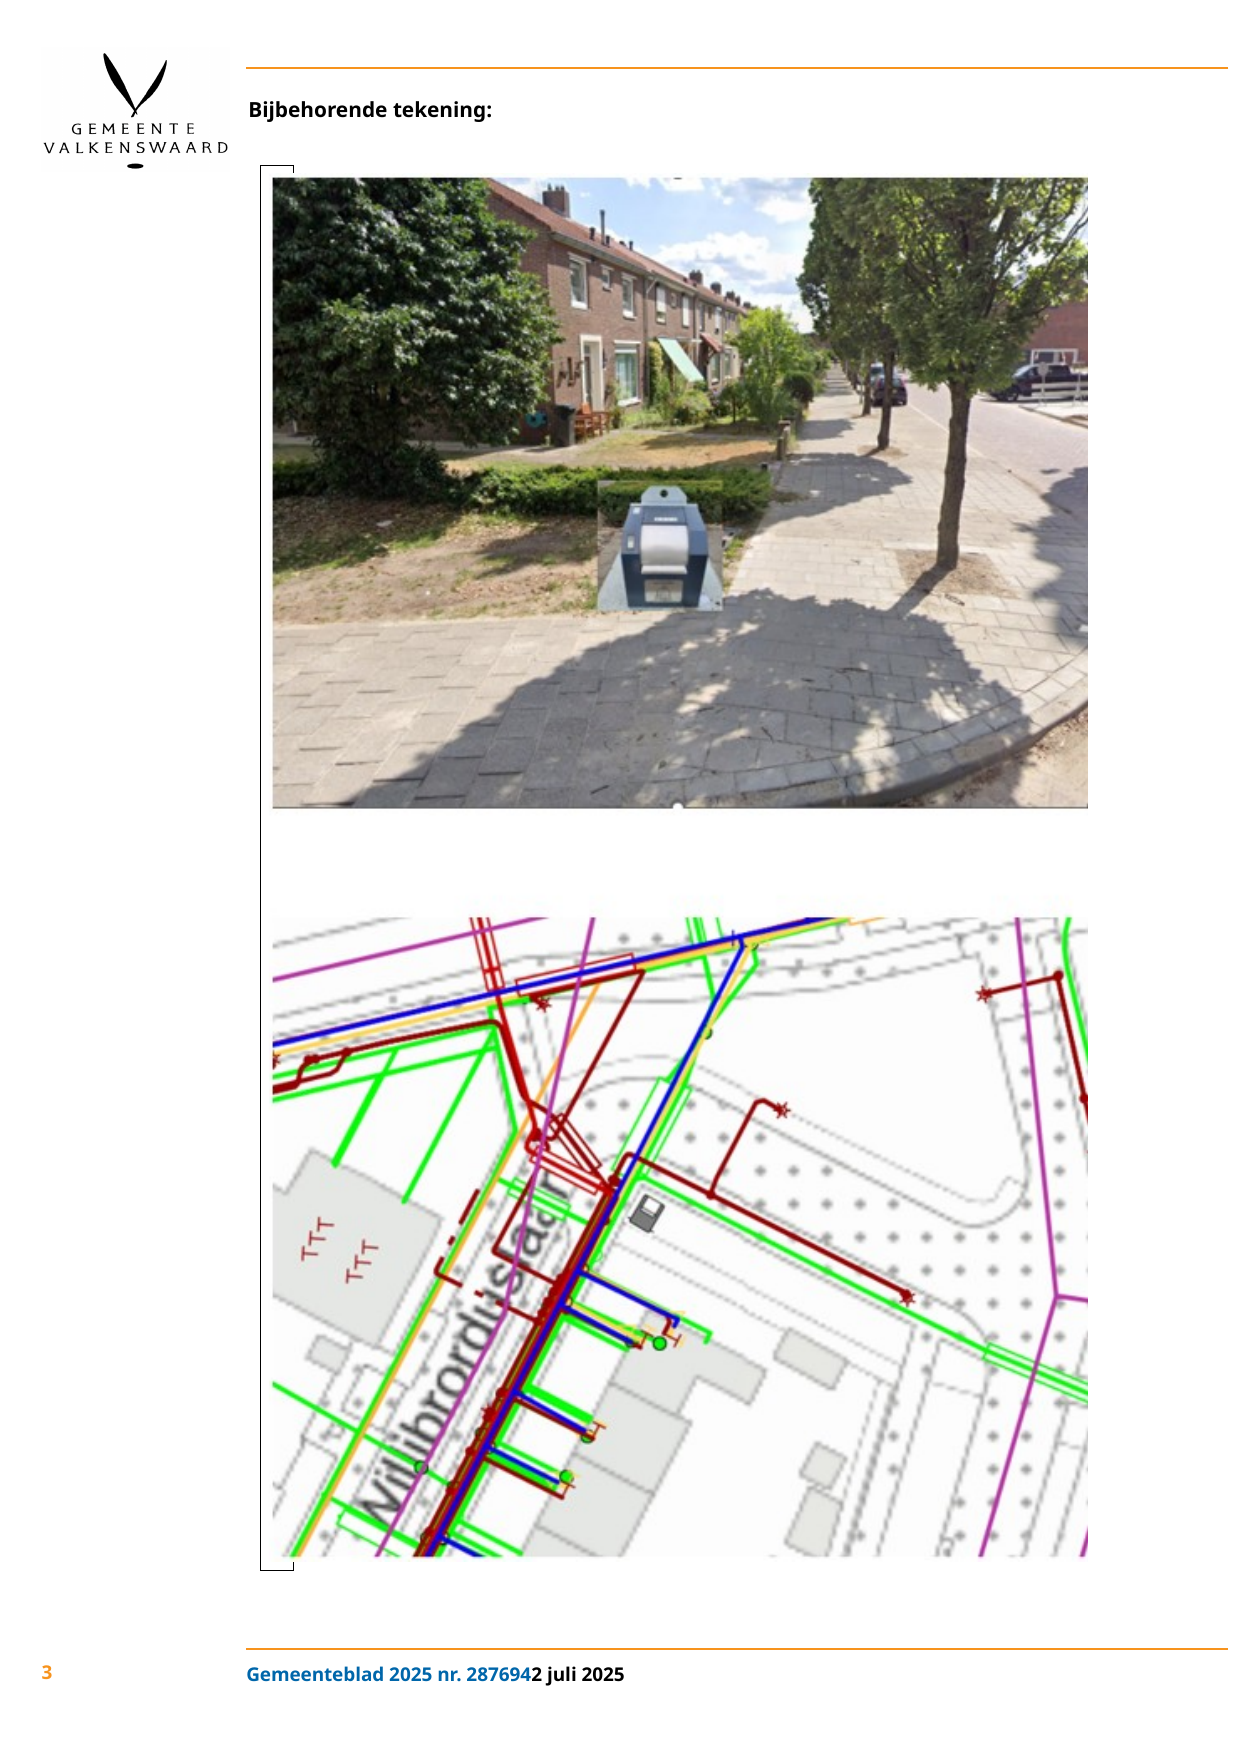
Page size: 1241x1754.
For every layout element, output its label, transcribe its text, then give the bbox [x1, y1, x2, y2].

text Bijbehorende tekening: [248, 95, 1152, 123]
picture [268, 173, 1088, 1562]
picture [41, 47, 231, 172]
